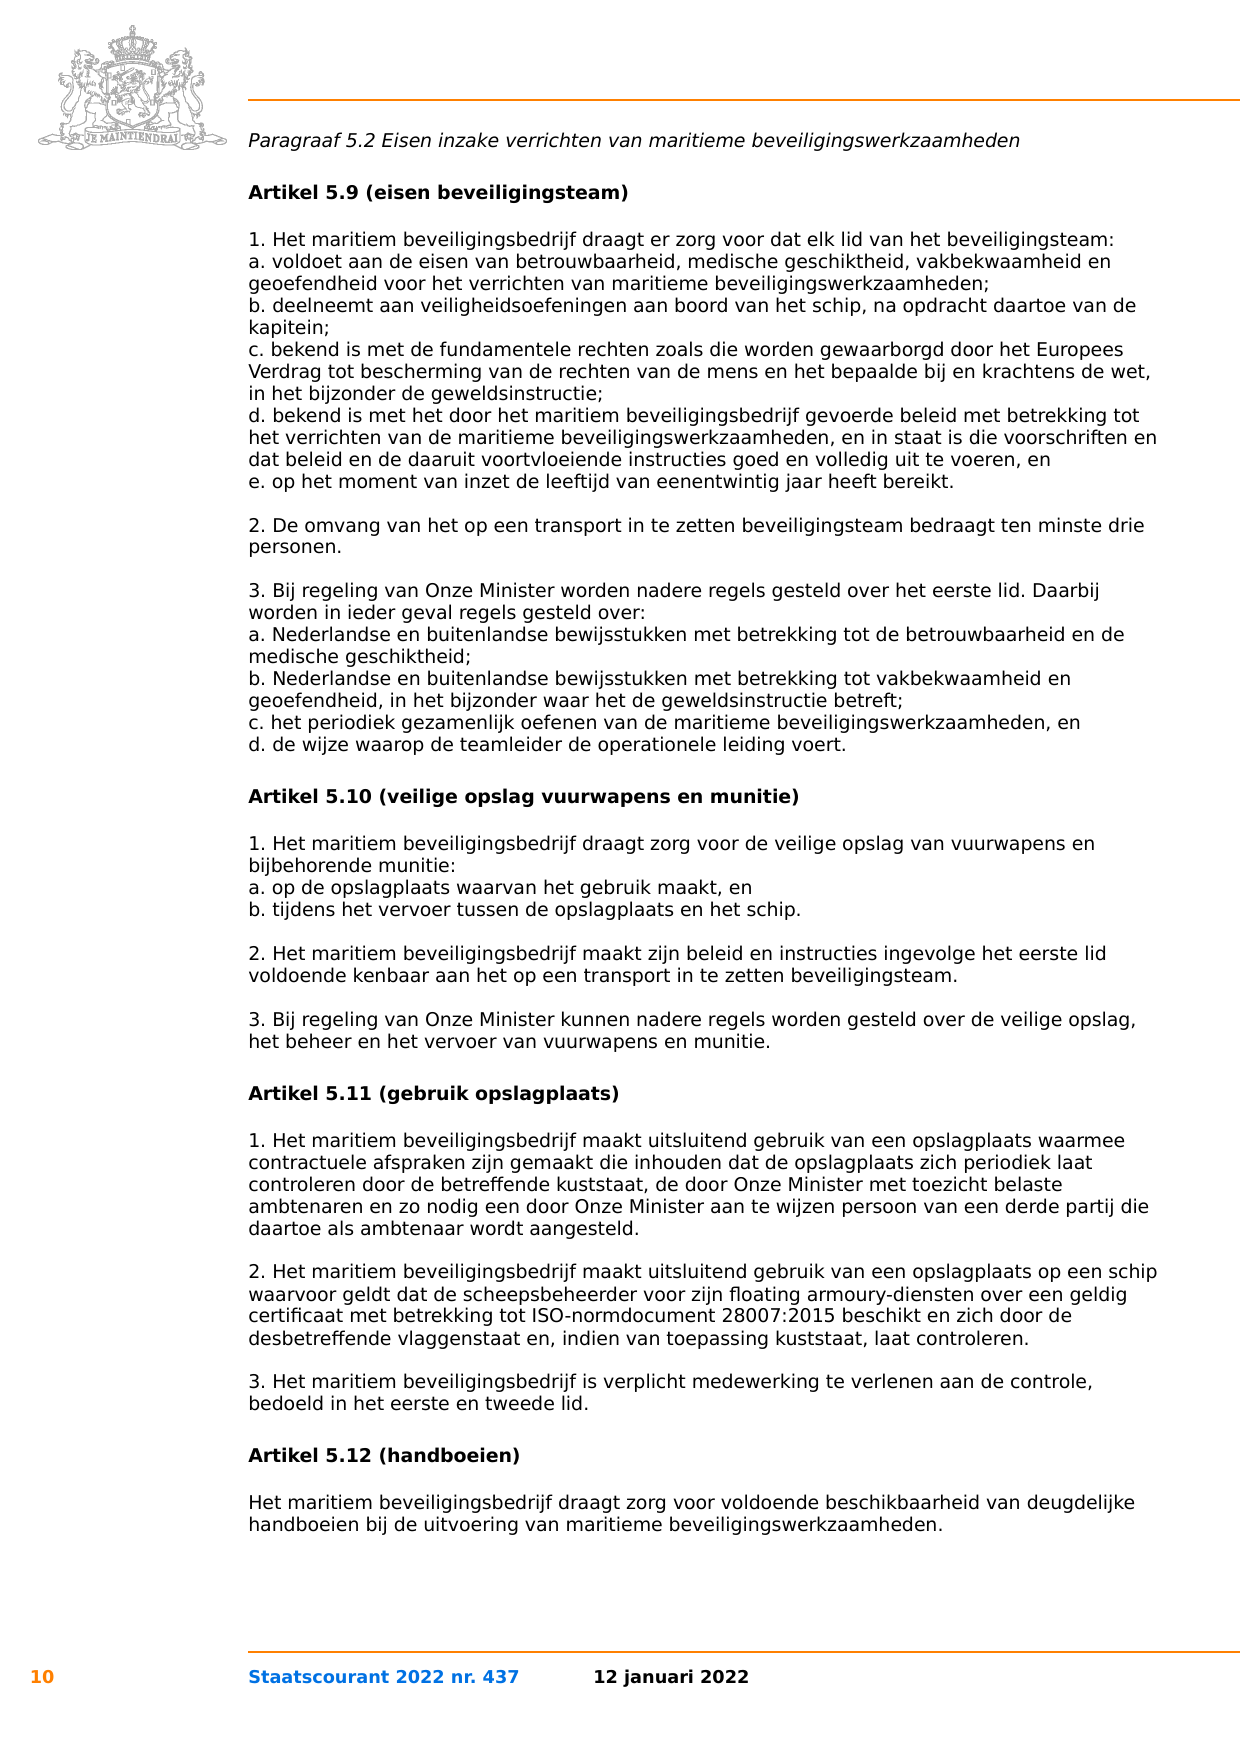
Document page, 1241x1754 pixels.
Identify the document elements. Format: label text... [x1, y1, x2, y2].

text 3. Het maritiem beveiligingsbedrijf is verplicht medewerking te verlenen aan de controle, bedoeld in het eerste en tweede lid. [248, 1371, 1163, 1415]
text a. Nederlandse en buitenlandse bewijsstukken met betrekking tot de betrouwbaarheid en de medische geschiktheid; [248, 624, 1163, 668]
text b. deelneemt aan veiligheidsoefeningen aan boord van het schip, na opdracht daartoe van de kapitein; [248, 295, 1163, 339]
subtitle Artikel 5.11 (gebruik opslagplaats) [248, 1083, 1163, 1105]
subtitle Paragraaf 5.2 Eisen inzake verrichten van maritieme beveiligingswerkzaamheden [248, 130, 1163, 152]
text a. voldoet aan de eisen van betrouwbaarheid, medische geschiktheid, vakbekwaamheid en geoefendheid voor het verrichten van maritieme beveiligingswerkzaamheden; [248, 251, 1163, 295]
text 3. Bij regeling van Onze Minister worden nadere regels gesteld over het eerste lid. Daarbij worden in ieder geval regels gesteld over: [248, 580, 1163, 624]
text 2. Het maritiem beveiligingsbedrijf maakt uitsluitend gebruik van een opslagplaats op een schip waarvoor geldt dat de scheepsbeheerder voor zijn floating armoury-diensten over een geldig certificaat met betrekking tot ISO-normdocument 28007:2015 beschikt en zich door de desbetreffende vlaggenstaat en, indien van toepassing kuststaat, laat controleren. [248, 1261, 1163, 1349]
text Het maritiem beveiligingsbedrijf draagt zorg voor voldoende beschikbaarheid van deugdelijke handboeien bij de uitvoering van maritieme beveiligingswerkzaamheden. [248, 1492, 1163, 1536]
subtitle Artikel 5.10 (veilige opslag vuurwapens en munitie) [248, 786, 1163, 808]
subtitle Artikel 5.12 (handboeien) [248, 1445, 1163, 1467]
text b. Nederlandse en buitenlandse bewijsstukken met betrekking tot vakbekwaamheid en geoefendheid, in het bijzonder waar het de geweldsinstructie betreft; [248, 668, 1163, 712]
subtitle Artikel 5.9 (eisen beveiligingsteam) [248, 182, 1163, 204]
picture [38, 25, 227, 150]
text 3. Bij regeling van Onze Minister kunnen nadere regels worden gesteld over de veilige opslag, het beheer en het vervoer van vuurwapens en munitie. [248, 1009, 1163, 1053]
text d. de wijze waarop de teamleider de operationele leiding voert. [248, 734, 1163, 756]
text d. bekend is met het door het maritiem beveiligingsbedrijf gevoerde beleid met betrekking tot het verrichten van de maritieme beveiligingswerkzaamheden, en in staat is die voorschriften en dat beleid en de daaruit voortvloeiende instructies goed en volledig uit te voeren, en [248, 405, 1163, 471]
text 2. Het maritiem beveiligingsbedrijf maakt zijn beleid en instructies ingevolge het eerste lid voldoende kenbaar aan het op een transport in te zetten beveiligingsteam. [248, 943, 1163, 987]
text b. tijdens het vervoer tussen de opslagplaats en het schip. [248, 899, 1163, 921]
text 2. De omvang van het op een transport in te zetten beveiligingsteam bedraagt ten minste drie personen. [248, 514, 1163, 558]
text a. op de opslagplaats waarvan het gebruik maakt, en [248, 877, 1163, 899]
text 1. Het maritiem beveiligingsbedrijf draagt zorg voor de veilige opslag van vuurwapens en bijbehorende munitie: [248, 833, 1163, 877]
text c. het periodiek gezamenlijk oefenen van de maritieme beveiligingswerkzaamheden, en [248, 712, 1163, 734]
text c. bekend is met de fundamentele rechten zoals die worden gewaarborgd door het Europees Verdrag tot bescherming van de rechten van de mens en het bepaalde bij en krachtens de wet, in het bijzonder de geweldsinstructie; [248, 339, 1163, 405]
text e. op het moment van inzet de leeftijd van eenentwintig jaar heeft bereikt. [248, 471, 1163, 493]
text 1. Het maritiem beveiligingsbedrijf draagt er zorg voor dat elk lid van het beveiligingsteam: [248, 229, 1163, 251]
text 1. Het maritiem beveiligingsbedrijf maakt uitsluitend gebruik van een opslagplaats waarmee contractuele afspraken zijn gemaakt die inhouden dat de opslagplaats zich periodiek laat controleren door de betreffende kuststaat, de door Onze Minister met toezicht belaste ambtenaren en zo nodig een door Onze Minister aan te wijzen persoon van een derde partij die daartoe als ambtenaar wordt aangesteld. [248, 1130, 1163, 1239]
